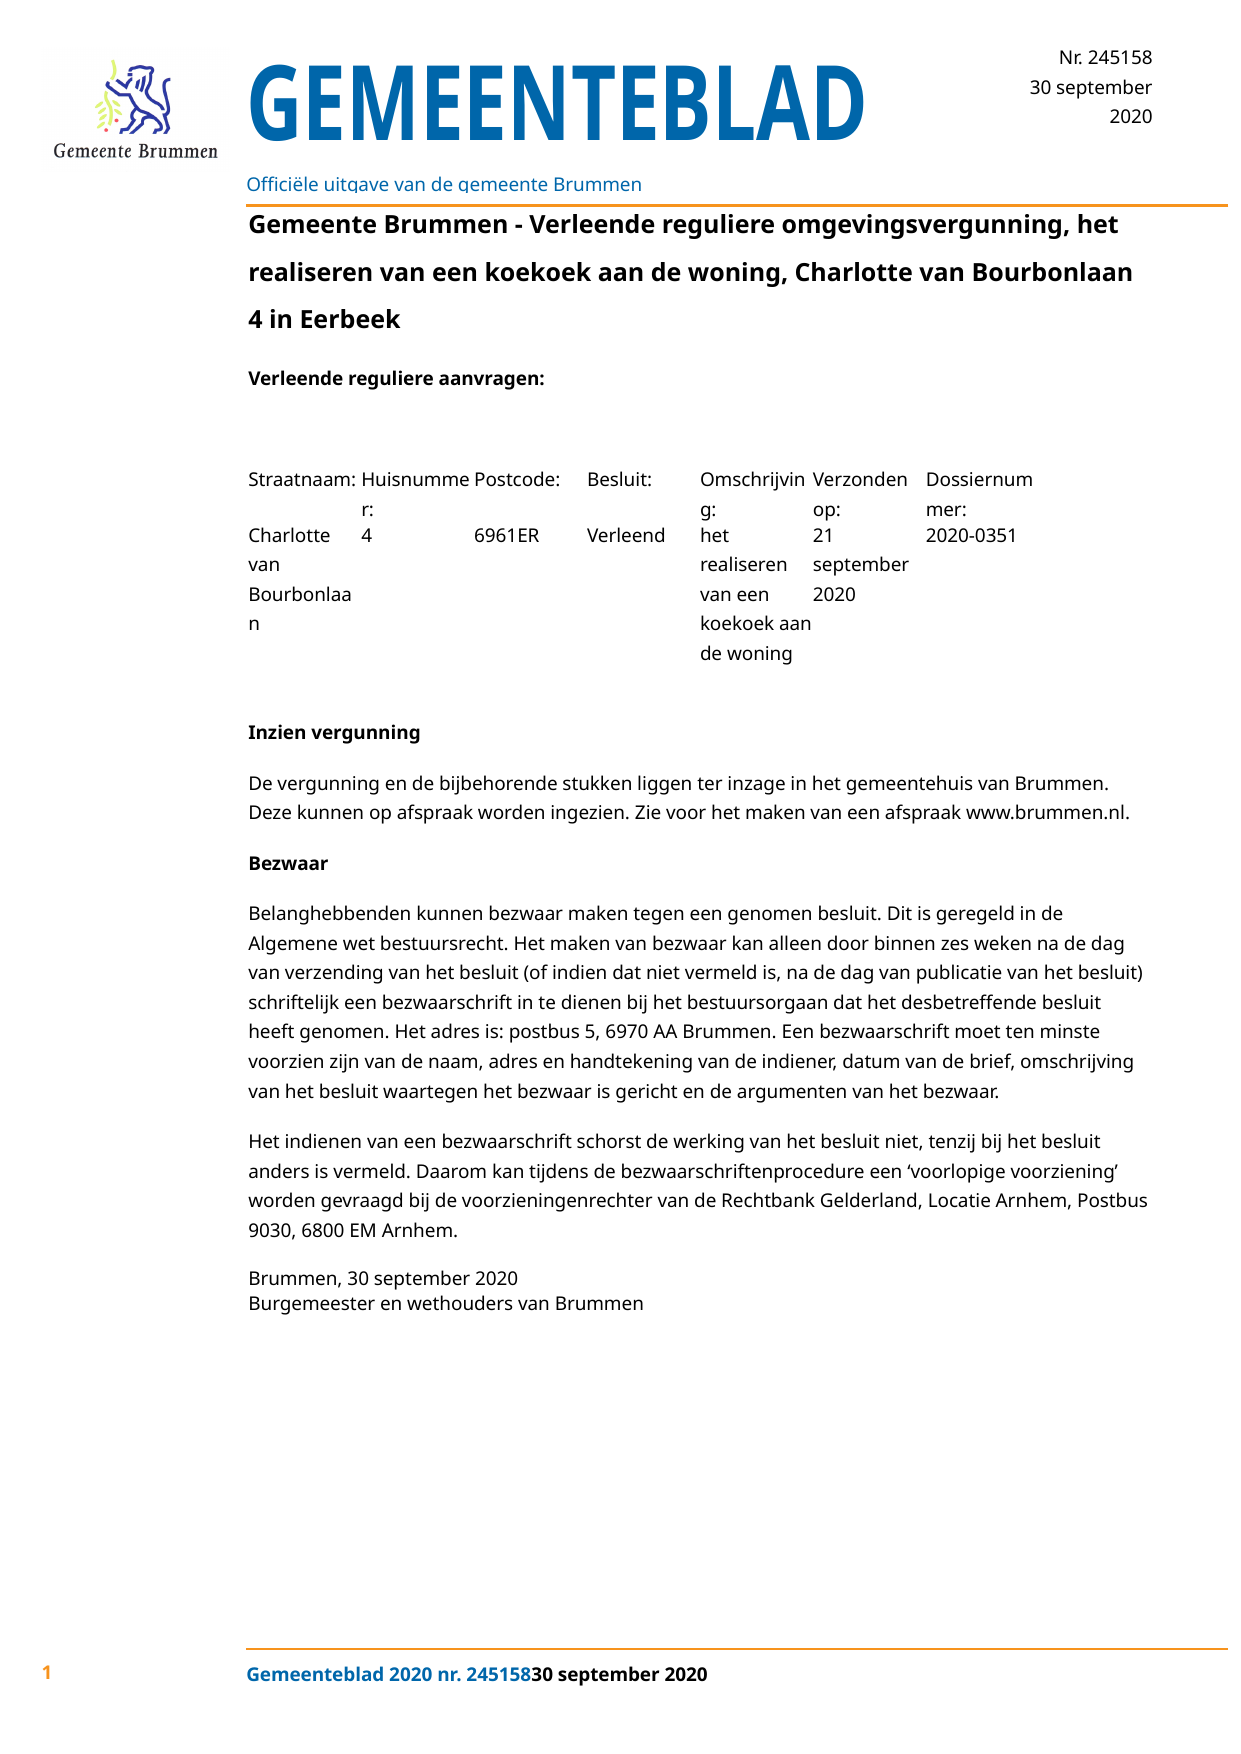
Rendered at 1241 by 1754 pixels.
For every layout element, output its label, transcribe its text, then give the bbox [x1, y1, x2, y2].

table_cell het realiseren van een koekoek aan de woning [700, 522, 813, 666]
table_header Besluit: [587, 466, 700, 522]
table_header Huisnummer: [361, 466, 474, 522]
text De vergunning en de bijbehorende stukken liggen ter inzage in het gemeentehuis van Brummen. Deze kunnen op afspraak worden ingezien. Zie voor het maken van een afspraak www.brummen.nl. [248, 770, 1152, 825]
text Brummen, 30 september 2020 [248, 1265, 1152, 1291]
table_header Postcode: [474, 466, 587, 522]
table_cell Verleend [587, 522, 700, 666]
table_header [1039, 466, 1152, 522]
table_header Verzonden op: [813, 466, 926, 522]
table_header Dossiernummer: [926, 466, 1038, 522]
table_cell 6961ER [474, 522, 587, 666]
table_header Omschrijving: [700, 466, 813, 522]
text Burgemeester en wethouders van Brummen [248, 1291, 1152, 1316]
text Bezwaar [248, 850, 1152, 876]
text Het indienen van een bezwaarschrift schorst de werking van het besluit niet, tenzij bij het besluit anders is vermeld. Daarom kan tijdens de bezwaarschriftenprocedure een ‘voorlopige voorziening’ worden gevraagd bij de voorzieningenrechter van de Rechtbank Gelderland, Locatie Arnhem, Postbus 9030, 6800 EM Arnhem. [248, 1128, 1152, 1243]
table_header Straatnaam: [248, 466, 361, 522]
table_cell 2020-0351 [926, 522, 1038, 666]
table_cell Charlotte van Bourbonlaan [248, 522, 361, 666]
table_cell 21 september 2020 [813, 522, 926, 666]
table_cell 4 [361, 522, 474, 666]
text Belanghebbenden kunnen bezwaar maken tegen een genomen besluit. Dit is geregeld in de Algemene wet bestuursrecht. Het maken van bezwaar kan alleen door binnen zes weken na de dag van verzending van het besluit (of indien dat niet vermeld is, na de dag van publicatie van het besluit) schriftelijk een bezwaarschrift in te dienen bij het bestuursorgaan dat het desbetreffende besluit heeft genomen. Het adres is: postbus 5, 6970 AA Brummen. Een bezwaarschrift moet ten minste voorzien zijn van de naam, adres en handtekening van de indiener, datum van de brief, omschrijving van het besluit waartegen het bezwaar is gericht en de argumenten van het bezwaar. [248, 900, 1152, 1103]
table_cell [1039, 522, 1152, 666]
text Verleende reguliere aanvragen: [248, 366, 1152, 391]
text Gemeente Brummen - Verleende reguliere omgevingsvergunning, het realiseren van een koekoek aan de woning, Charlotte van Bourbonlaan 4 in Eerbeek [248, 207, 1152, 336]
text Inzien vergunning [248, 719, 1152, 745]
picture [41, 47, 231, 172]
